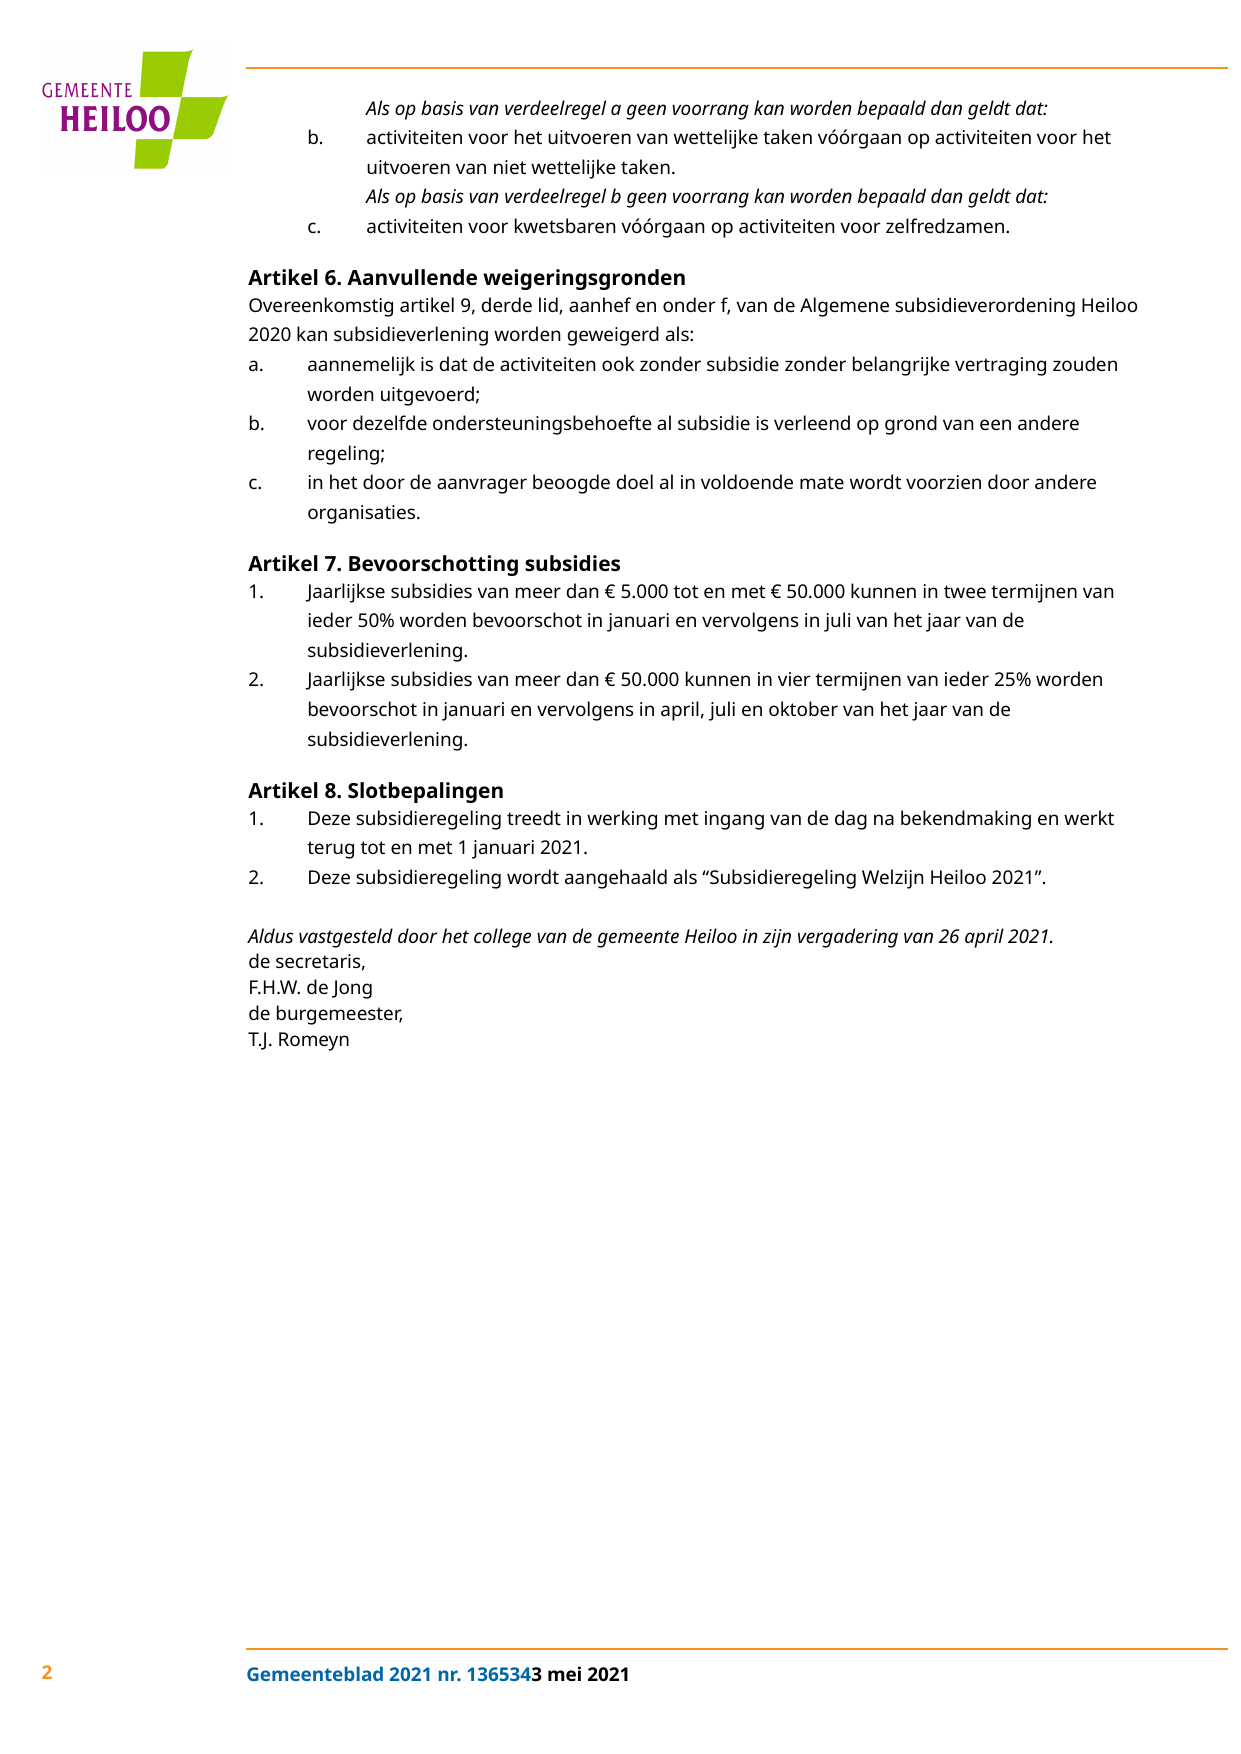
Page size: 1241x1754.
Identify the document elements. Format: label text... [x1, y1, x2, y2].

list Deze subsidieregeling wordt aangehaald als “Subsidieregeling Welzijn Heiloo 2021”. [248, 864, 1152, 889]
text Artikel 6. Aanvullende weigeringsgronden [248, 263, 1152, 292]
list Jaarlijkse subsidies van meer dan € 50.000 kunnen in vier termijnen van ieder 25% worden bevoorschot in januari en vervolgens in april, juli en oktober van het jaar van de subsidieverlening. [248, 667, 1152, 752]
list in het door de aanvrager beoogde doel al in voldoende mate wordt voorzien door andere organisaties. [248, 469, 1152, 525]
text F.H.W. de Jong [248, 974, 1152, 1000]
text Artikel 8. Slotbepalingen [248, 776, 1152, 805]
text T.J. Romeyn [248, 1026, 1152, 1052]
list aannemelijk is dat de activiteiten ook zonder subsidie zonder belangrijke vertraging zouden worden uitgevoerd; [248, 351, 1152, 406]
text de burgemeester, [248, 1000, 1152, 1026]
list voor dezelfde ondersteuningsbehoefte al subsidie is verleend op grond van een andere regeling; [248, 410, 1152, 466]
list Jaarlijkse subsidies van meer dan € 5.000 tot en met € 50.000 kunnen in twee termijnen van ieder 50% worden bevoorschot in januari en vervolgens in juli van het jaar van de subsidieverlening. [248, 578, 1152, 663]
list activiteiten voor het uitvoeren van wettelijke taken vóórgaan op activiteiten voor het uitvoeren van niet wettelijke taken. [307, 124, 1152, 180]
picture [41, 47, 231, 172]
list Deze subsidieregeling treedt in werking met ingang van de dag na bekendmaking en werkt terug tot en met 1 januari 2021. [248, 805, 1152, 860]
list Als op basis van verdeelregel a geen voorrang kan worden bepaald dan geldt dat: [307, 95, 1152, 121]
text de secretaris, [248, 949, 1152, 974]
text Overeenkomstig artikel 9, derde lid, aanhef en onder f, van de Algemene subsidieverordening Heiloo 2020 kan subsidieverlening worden geweigerd als: [248, 292, 1152, 347]
list activiteiten voor kwetsbaren vóórgaan op activiteiten voor zelfredzamen. [307, 213, 1152, 239]
list Als op basis van verdeelregel b geen voorrang kan worden bepaald dan geldt dat: [307, 183, 1152, 209]
text Artikel 7. Bevoorschotting subsidies [248, 549, 1152, 578]
text Aldus vastgesteld door het college van de gemeente Heiloo in zijn vergadering van 26 april 2021. [248, 923, 1152, 949]
